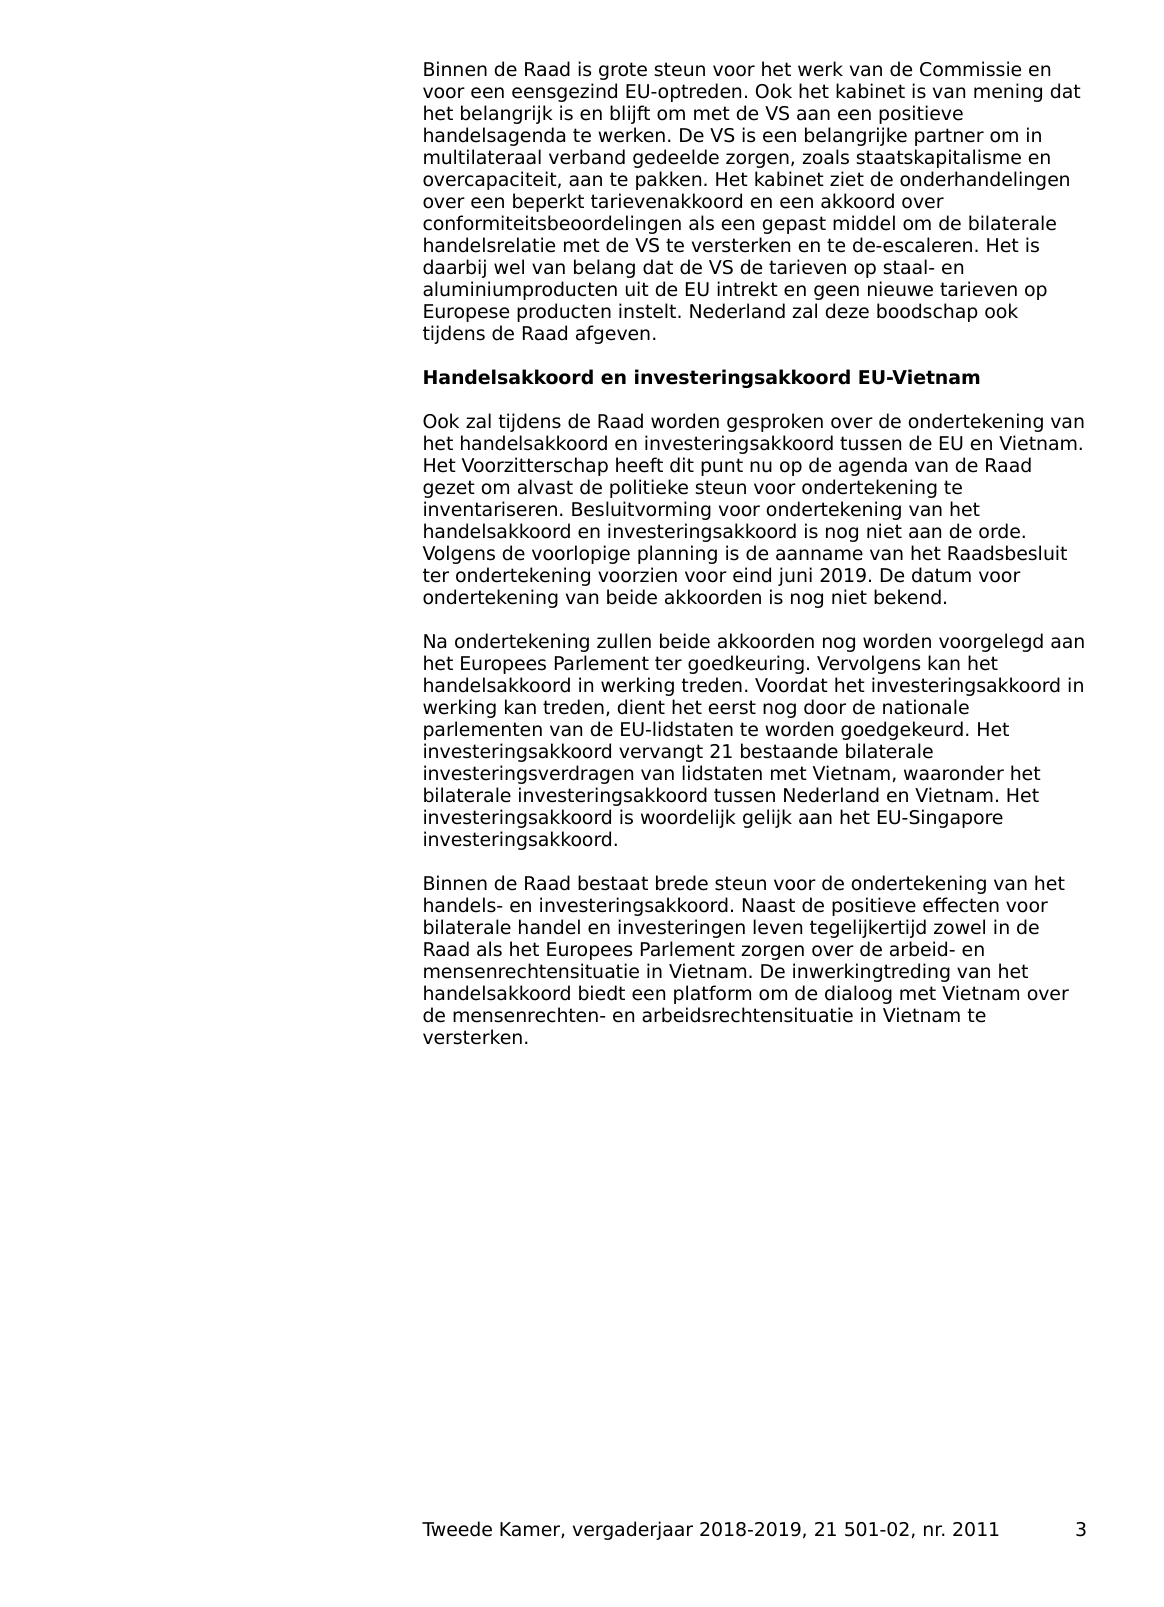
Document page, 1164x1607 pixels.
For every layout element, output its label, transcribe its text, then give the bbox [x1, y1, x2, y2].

text Ook zal tijdens de Raad worden gesproken over de ondertekening van het handelsakkoord en investeringsakkoord tussen de EU en Vietnam. Het Voorzitterschap heeft dit punt nu op de agenda van de Raad gezet om alvast de politieke steun voor ondertekening te inventariseren. Besluitvorming voor ondertekening van het handelsakkoord en investeringsakkoord is nog niet aan de orde. Volgens de voorlopige planning is de aanname van het Raadsbesluit ter ondertekening voorzien voor eind juni 2019. De datum voor ondertekening van beide akkoorden is nog niet bekend. [422, 411, 1087, 609]
text Binnen de Raad bestaat brede steun voor de ondertekening van het handels- en investeringsakkoord. Naast de positieve effecten voor bilaterale handel en investeringen leven tegelijkertijd zowel in de Raad als het Europees Parlement zorgen over de arbeid- en mensenrechtensituatie in Vietnam. De inwerkingtreding van het handelsakkoord biedt een platform om de dialoog met Vietnam over de mensenrechten- en arbeidsrechtensituatie in Vietnam te versterken. [422, 873, 1087, 1049]
text Na ondertekening zullen beide akkoorden nog worden voorgelegd aan het Europees Parlement ter goedkeuring. Vervolgens kan het handelsakkoord in werking treden. Voordat het investeringsakkoord in werking kan treden, dient het eerst nog door de nationale parlementen van de EU-lidstaten te worden goedgekeurd. Het investeringsakkoord vervangt 21 bestaande bilaterale investeringsverdragen van lidstaten met Vietnam, waaronder het bilaterale investeringsakkoord tussen Nederland en Vietnam. Het investeringsakkoord is woordelijk gelijk aan het EU-Singapore investeringsakkoord. [422, 631, 1087, 851]
text Binnen de Raad is grote steun voor het werk van de Commissie en voor een eensgezind EU-optreden. Ook het kabinet is van mening dat het belangrijk is en blijft om met de VS aan een positieve handelsagenda te werken. De VS is een belangrijke partner om in multilateraal verband gedeelde zorgen, zoals staatskapitalisme en overcapaciteit, aan te pakken. Het kabinet ziet de onderhandelingen over een beperkt tarievenakkoord en een akkoord over conformiteitsbeoordelingen als een gepast middel om de bilaterale handelsrelatie met de VS te versterken en te de-escaleren. Het is daarbij wel van belang dat de VS de tarieven op staal- en aluminiumproducten uit de EU intrekt en geen nieuwe tarieven op Europese producten instelt. Nederland zal deze boodschap ook tijdens de Raad afgeven. [422, 59, 1087, 345]
subtitle Handelsakkoord en investeringsakkoord EU-Vietnam [422, 367, 1087, 389]
